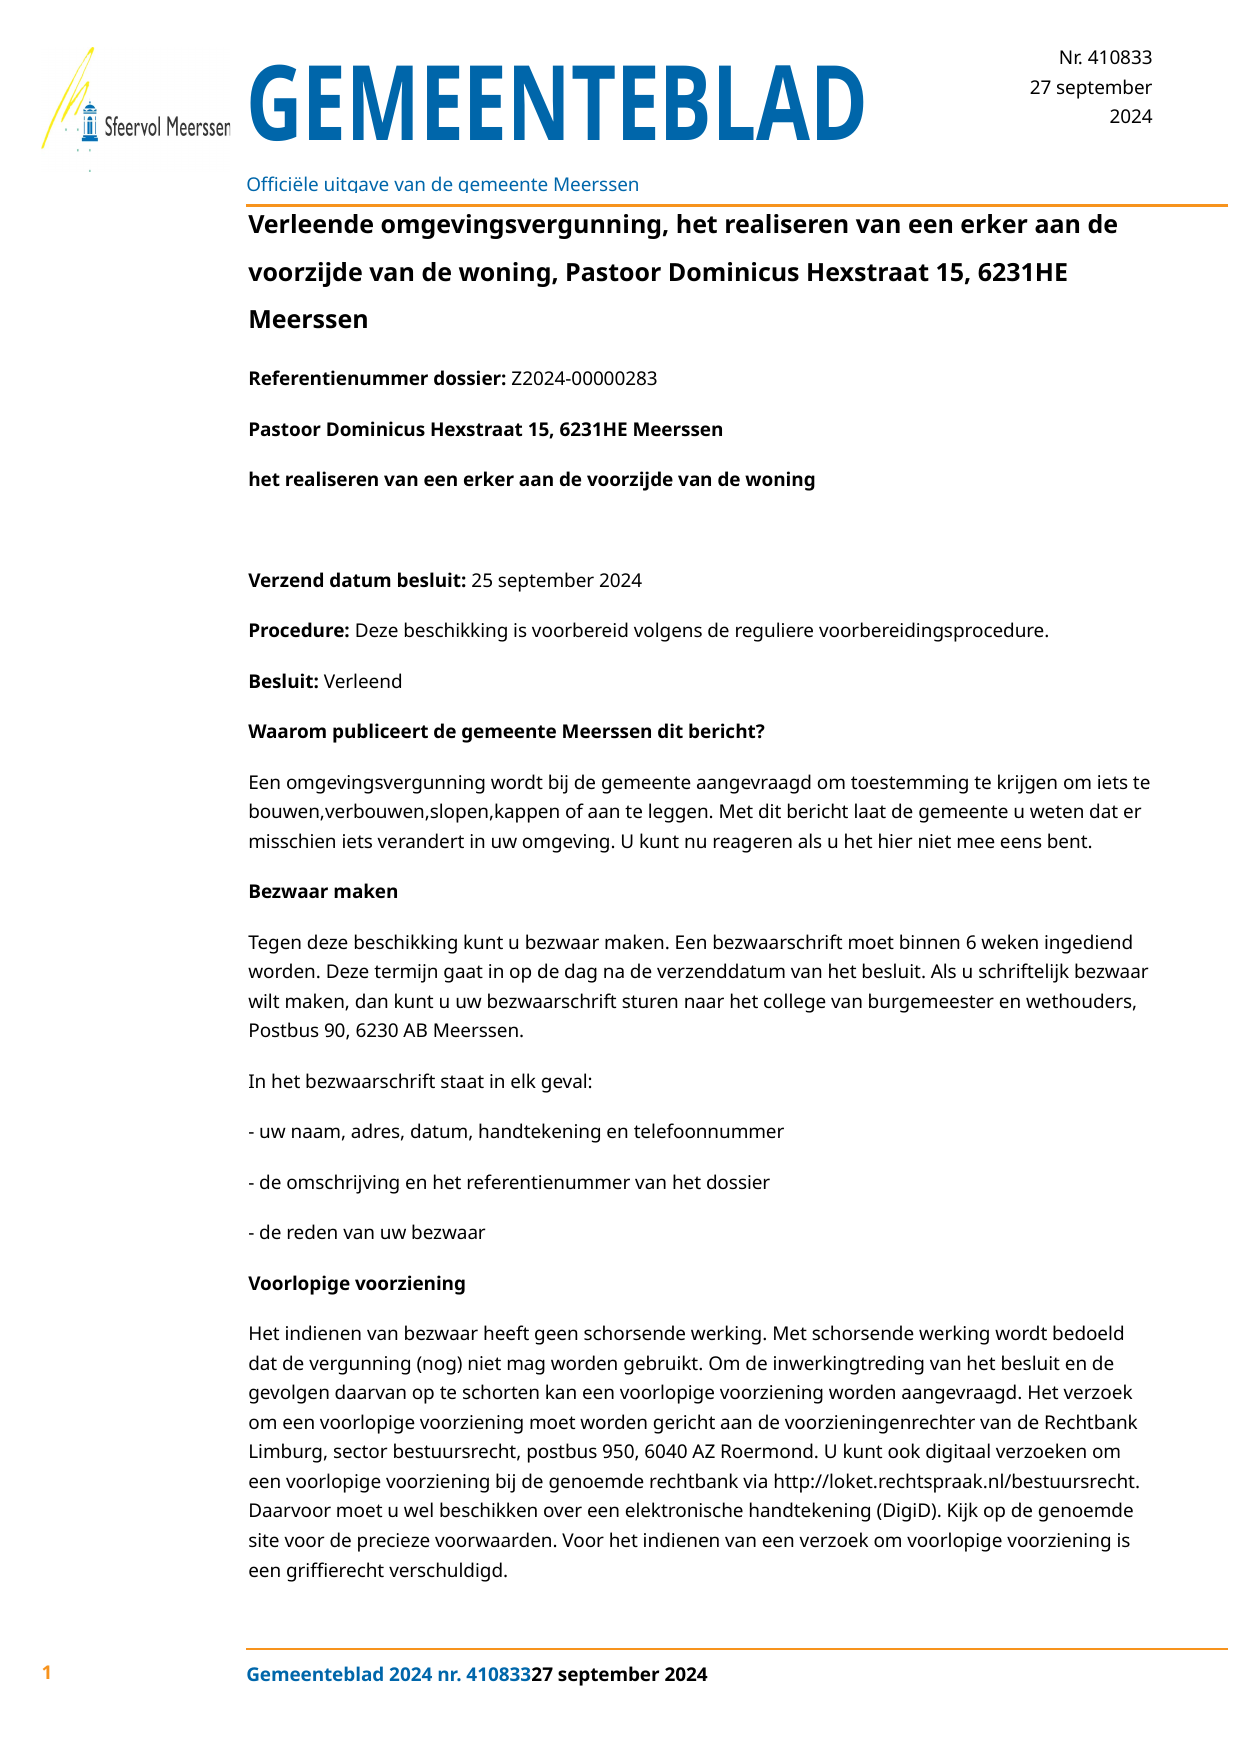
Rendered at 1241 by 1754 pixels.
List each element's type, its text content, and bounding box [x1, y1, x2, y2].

text - uw naam, adres, datum, handtekening en telefoonnummer [248, 1118, 1152, 1144]
text Bezwaar maken [248, 878, 1152, 904]
text Het indienen van bezwaar heeft geen schorsende werking. Met schorsende werking wordt bedoeld dat de vergunning (nog) niet mag worden gebruikt. Om de inwerkingtreding van het besluit en de gevolgen daarvan op te schorten kan een voorlopige voorziening worden aangevraagd. Het verzoek om een voorlopige voorziening moet worden gericht aan de voorzieningenrechter van de Rechtbank Limburg, sector bestuursrecht, postbus 950, 6040 AZ Roermond. U kunt ook digitaal verzoeken om een voorlopige voorziening bij de genoemde rechtbank via http://loket.rechtspraak.nl/bestuursrecht. Daarvoor moet u wel beschikken over een elektronische handtekening (DigiD). Kijk op de genoemde site voor de precieze voorwaarden. Voor het indienen van een verzoek om voorlopige voorziening is een griffierecht verschuldigd. [248, 1320, 1152, 1582]
text Voorlopige voorziening [248, 1270, 1152, 1295]
text Besluit: Verleend [248, 668, 1152, 694]
text Pastoor Dominicus Hexstraat 15, 6231HE Meerssen [248, 416, 1152, 442]
picture [41, 47, 231, 172]
text het realiseren van een erker aan de voorzijde van de woning [248, 466, 1152, 492]
text Een omgevingsvergunning wordt bij de gemeente aangevraagd om toestemming te krijgen om iets te bouwen,verbouwen,slopen,kappen of aan te leggen. Met dit bericht laat de gemeente u weten dat er misschien iets verandert in uw omgeving. U kunt nu reageren als u het hier niet mee eens bent. [248, 769, 1152, 854]
text Tegen deze beschikking kunt u bezwaar maken. Een bezwaarschrift moet binnen 6 weken ingediend worden. Deze termijn gaat in op de dag na de verzenddatum van het besluit. Als u schriftelijk bezwaar wilt maken, dan kunt u uw bezwaarschrift sturen naar het college van burgemeester en wethouders, Postbus 90, 6230 AB Meerssen. [248, 929, 1152, 1043]
text In het bezwaarschrift staat in elk geval: [248, 1068, 1152, 1094]
text Waarom publiceert de gemeente Meerssen dit bericht? [248, 718, 1152, 744]
text Verleende omgevingsvergunning, het realiseren van een erker aan de voorzijde van de woning, Pastoor Dominicus Hexstraat 15, 6231HE Meerssen [248, 207, 1152, 336]
text Verzend datum besluit: 25 september 2024 [248, 567, 1152, 593]
text - de omschrijving en het referentienummer van het dossier [248, 1169, 1152, 1194]
text - de reden van uw bezwaar [248, 1219, 1152, 1245]
text Referentienummer dossier: Z2024-00000283 [248, 366, 1152, 391]
text Procedure: Deze beschikking is voorbereid volgens de reguliere voorbereidingsprocedure. [248, 618, 1152, 643]
